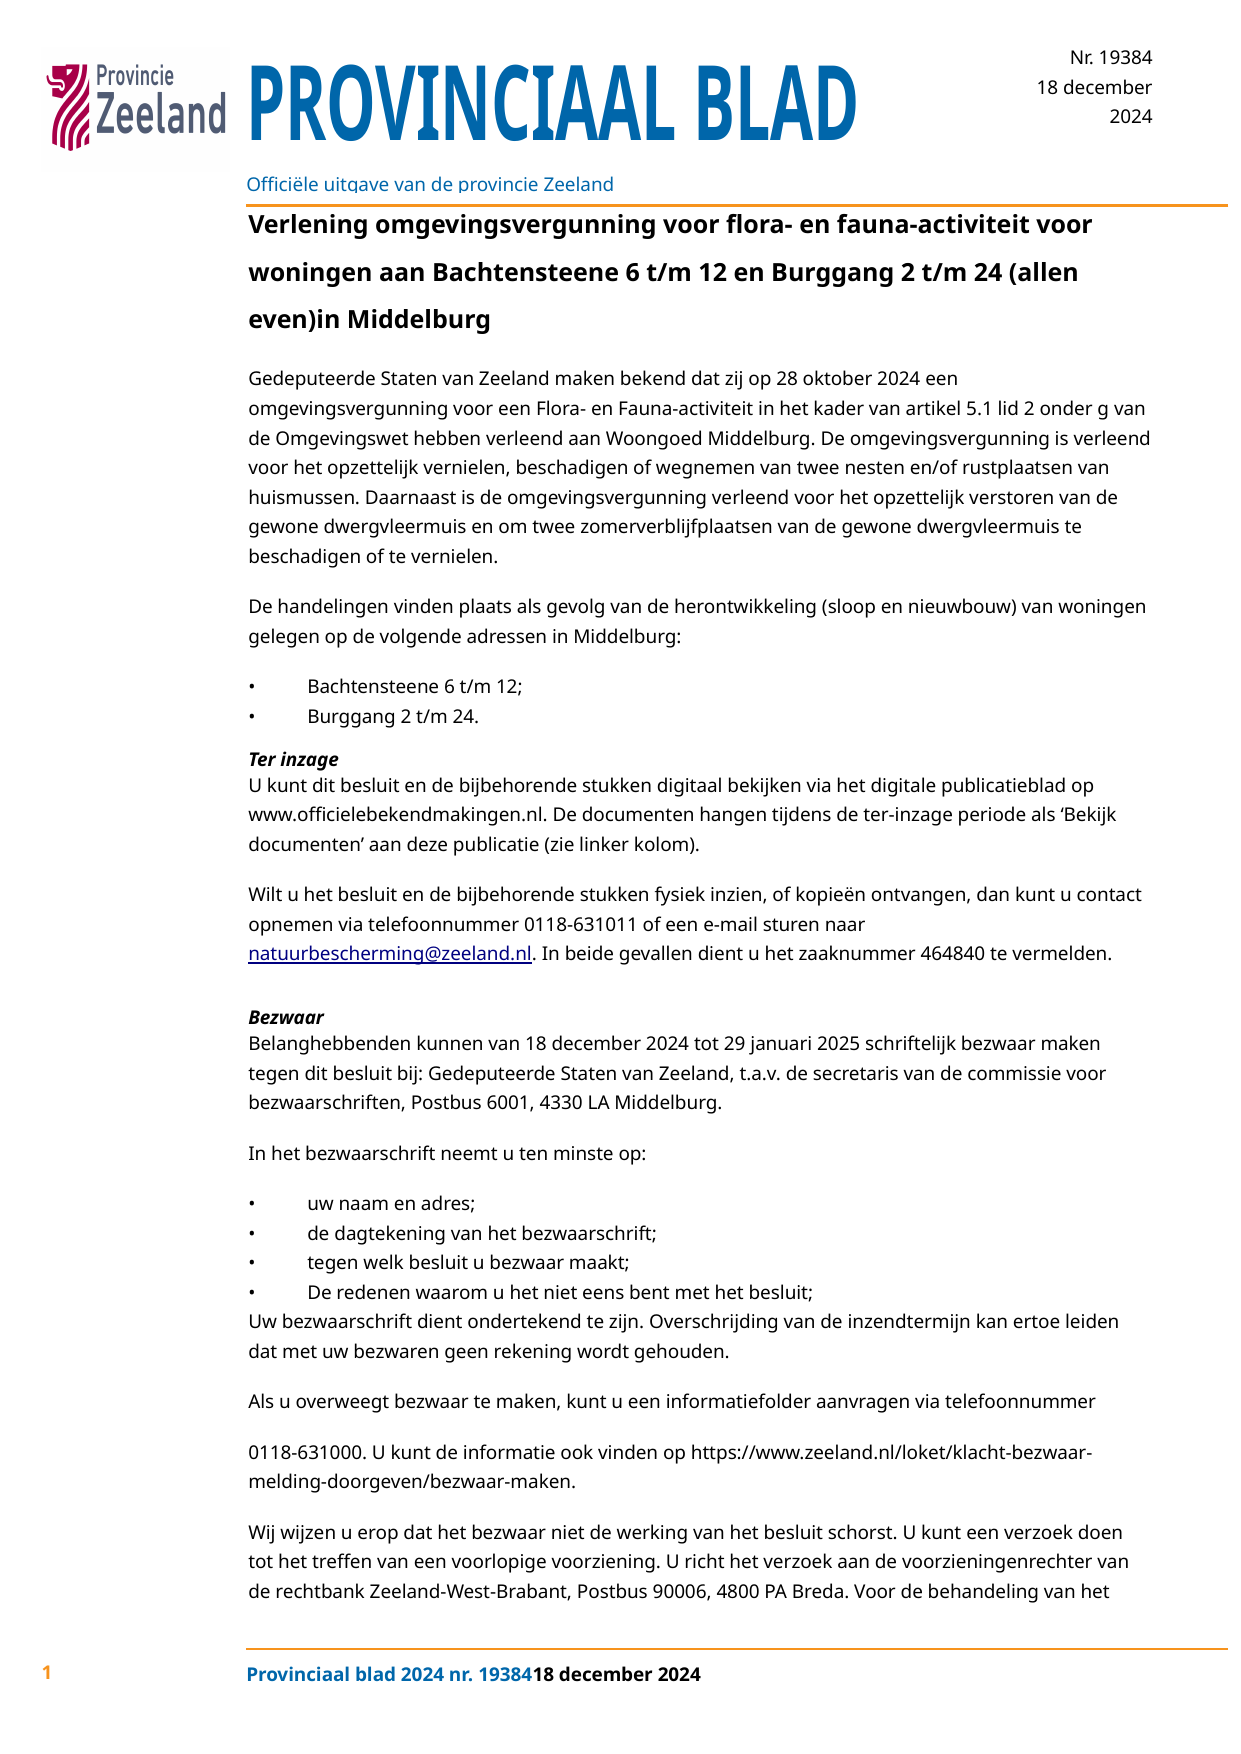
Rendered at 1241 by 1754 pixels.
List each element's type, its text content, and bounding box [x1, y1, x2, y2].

list de dagtekening van het bezwaarschrift; [248, 1220, 1152, 1246]
text Wilt u het besluit en de bijbehorende stukken fysiek inzien, of kopieën ontvangen, dan kunt u contact opnemen via telefoonnummer 0118-631011 of een e-mail sturen naar natuurbescherming@zeeland.nl. In beide gevallen dient u het zaaknummer 464840 te vermelden. [248, 881, 1152, 966]
text Als u overweegt bezwaar te maken, kunt u een informatiefolder aanvragen via telefoonnummer [248, 1389, 1152, 1414]
text Wij wijzen u erop dat het bezwaar niet de werking van het besluit schorst. U kunt een verzoek doen tot het treffen van een voorlopige voorziening. U richt het verzoek aan de voorzieningenrechter van de rechtbank Zeeland-West-Brabant, Postbus 90006, 4800 PA Breda. Voor de behandeling van het [248, 1519, 1152, 1604]
text Uw bezwaarschrift dient ondertekend te zijn. Overschrijding van de inzendtermijn kan ertoe leiden dat met uw bezwaren geen rekening wordt gehouden. [248, 1309, 1152, 1364]
picture [41, 47, 231, 172]
list De redenen waarom u het niet eens bent met het besluit; [248, 1279, 1152, 1305]
text Bezwaar [248, 1004, 1152, 1030]
text De handelingen vinden plaats als gevolg van de herontwikkeling (sloop en nieuwbouw) van woningen gelegen op de volgende adressen in Middelburg: [248, 593, 1152, 649]
text Gedeputeerde Staten van Zeeland maken bekend dat zij op 28 oktober 2024 een omgevingsvergunning voor een Flora- en Fauna-activiteit in het kader van artikel 5.1 lid 2 onder g van de Omgevingswet hebben verleend aan Woongoed Middelburg. De omgevingsvergunning is verleend voor het opzettelijk vernielen, beschadigen of wegnemen van twee nesten en/of rustplaatsen van huismussen. Daarnaast is de omgevingsvergunning verleend voor het opzettelijk verstoren van de gewone dwergvleermuis en om twee zomerverblijfplaatsen van de gewone dwergvleermuis te beschadigen of te vernielen. [248, 366, 1152, 569]
list Burggang 2 t/m 24. [248, 703, 1152, 729]
list tegen welk besluit u bezwaar maakt; [248, 1249, 1152, 1275]
text In het bezwaarschrift neemt u ten minste op: [248, 1140, 1152, 1166]
text U kunt dit besluit en de bijbehorende stukken digitaal bekijken via het digitale publicatieblad op www.officielebekendmakingen.nl. De documenten hangen tijdens de ter-inzage periode als ‘Bekijk documenten’ aan deze publicatie (zie linker kolom). [248, 772, 1152, 857]
text 0118-631000. U kunt de informatie ook vinden op https://www.zeeland.nl/loket/klacht-bezwaar-melding-doorgeven/bezwaar-maken. [248, 1439, 1152, 1494]
text Ter inzage [248, 746, 1152, 772]
list uw naam en adres; [248, 1190, 1152, 1216]
list Bachtensteene 6 t/m 12; [248, 673, 1152, 699]
text Belanghebbenden kunnen van 18 december 2024 tot 29 januari 2025 schriftelijk bezwaar maken tegen dit besluit bij: Gedeputeerde Staten van Zeeland, t.a.v. de secretaris van de commissie voor bezwaarschriften, Postbus 6001, 4330 LA Middelburg. [248, 1030, 1152, 1115]
text Verlening omgevingsvergunning voor flora- en fauna-activiteit voor woningen aan Bachtensteene 6 t/m 12 en Burggang 2 t/m 24 (allen even)in Middelburg [248, 207, 1152, 336]
